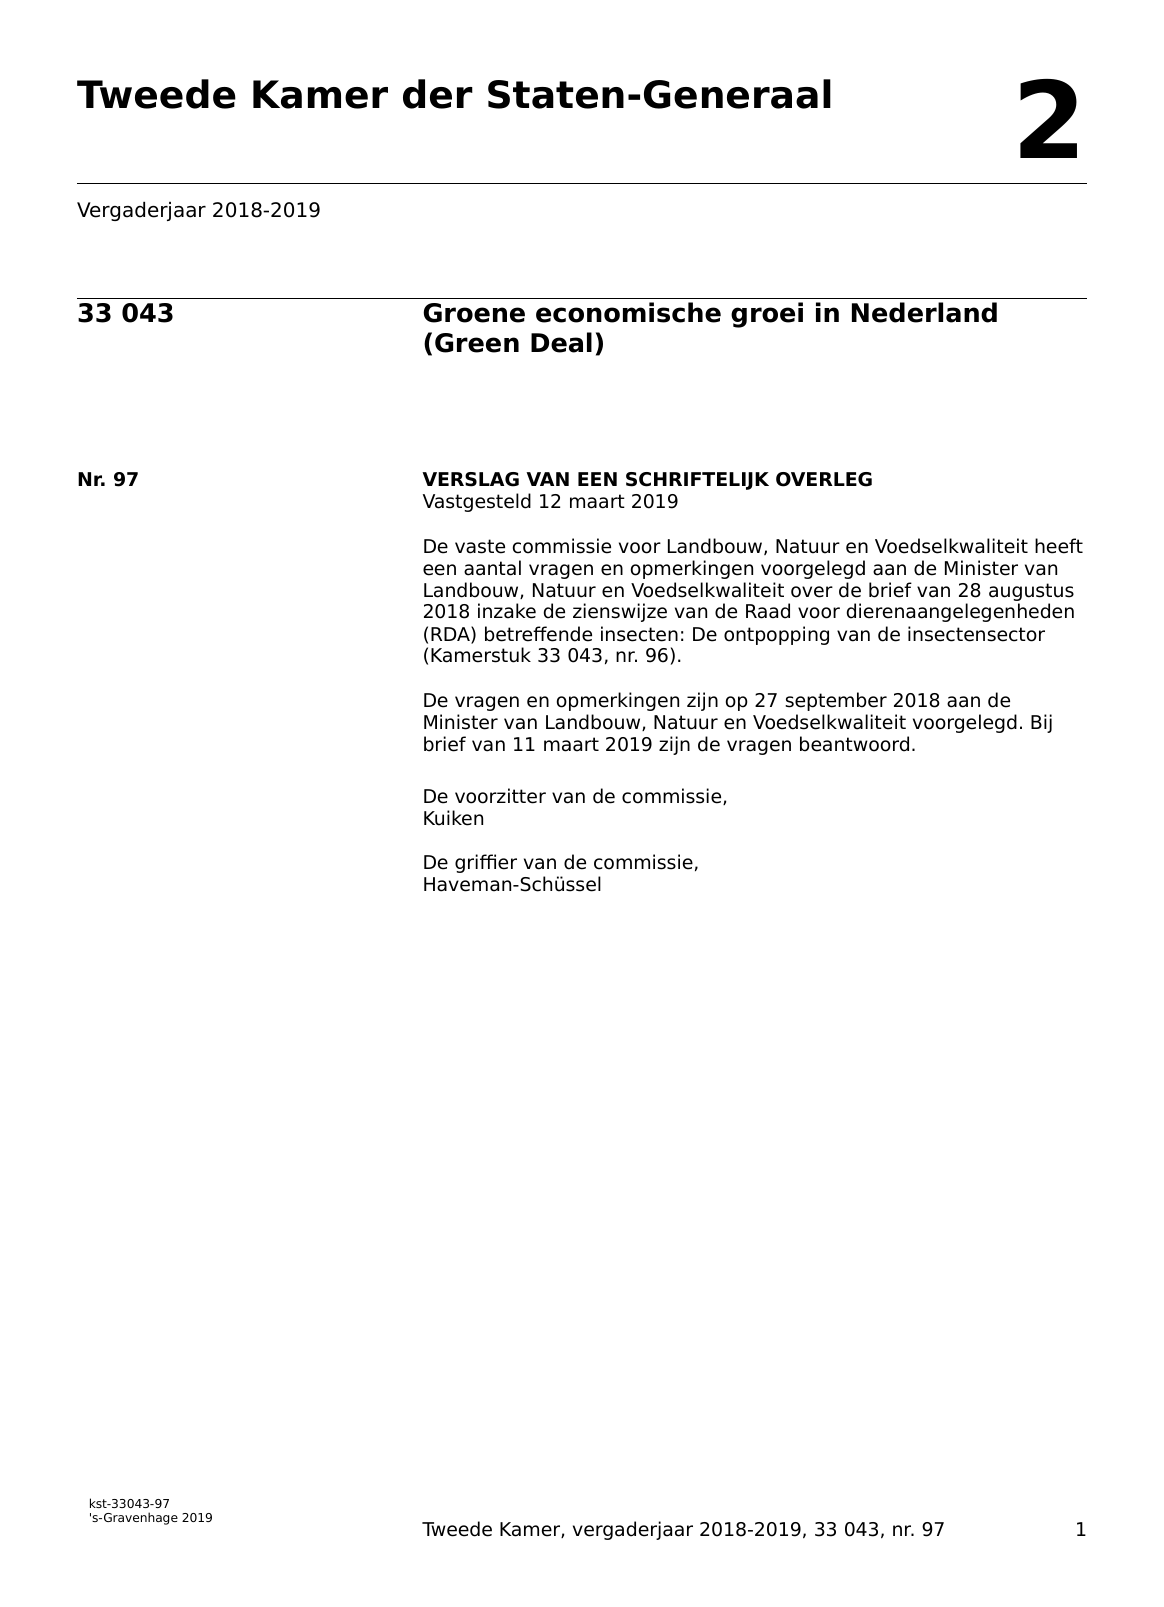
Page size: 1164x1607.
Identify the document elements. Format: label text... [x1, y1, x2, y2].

subtitle 33 043 Groene economische groei in Nederland (Green Deal) [77, 299, 1087, 358]
table_header 2 [886, 59, 1087, 183]
text Vastgesteld 12 maart 2019 [422, 491, 1087, 513]
subtitle Nr. 97 VERSLAG VAN EEN SCHRIFTELIJK OVERLEG [77, 469, 1087, 491]
text De vragen en opmerkingen zijn op 27 september 2018 aan de Minister van Landbouw, Natuur en Voedselkwaliteit voorgelegd. Bij brief van 11 maart 2019 zijn de vragen beantwoord. [422, 689, 1087, 756]
table_header Tweede Kamer der Staten-Generaal [77, 59, 886, 183]
text De voorzitter van de commissie, Kuiken [422, 786, 1087, 829]
text De griffier van de commissie, Haveman-Schüssel [422, 852, 1087, 896]
text De vaste commissie voor Landbouw, Natuur en Voedselkwaliteit heeft een aantal vragen en opmerkingen voorgelegd aan de Minister van Landbouw, Natuur en Voedselkwaliteit over de brief van 28 augustus 2018 inzake de zienswijze van de Raad voor dierenaangelegenheden (RDA) betreffende insecten: De ontpopping van de insectensector (Kamerstuk 33 043, nr. 96). [422, 536, 1087, 667]
table_cell Vergaderjaar 2018-2019 [77, 184, 1087, 298]
text kst-33043-97 [88, 1497, 323, 1511]
text 's-Gravenhage 2019 [88, 1511, 323, 1525]
